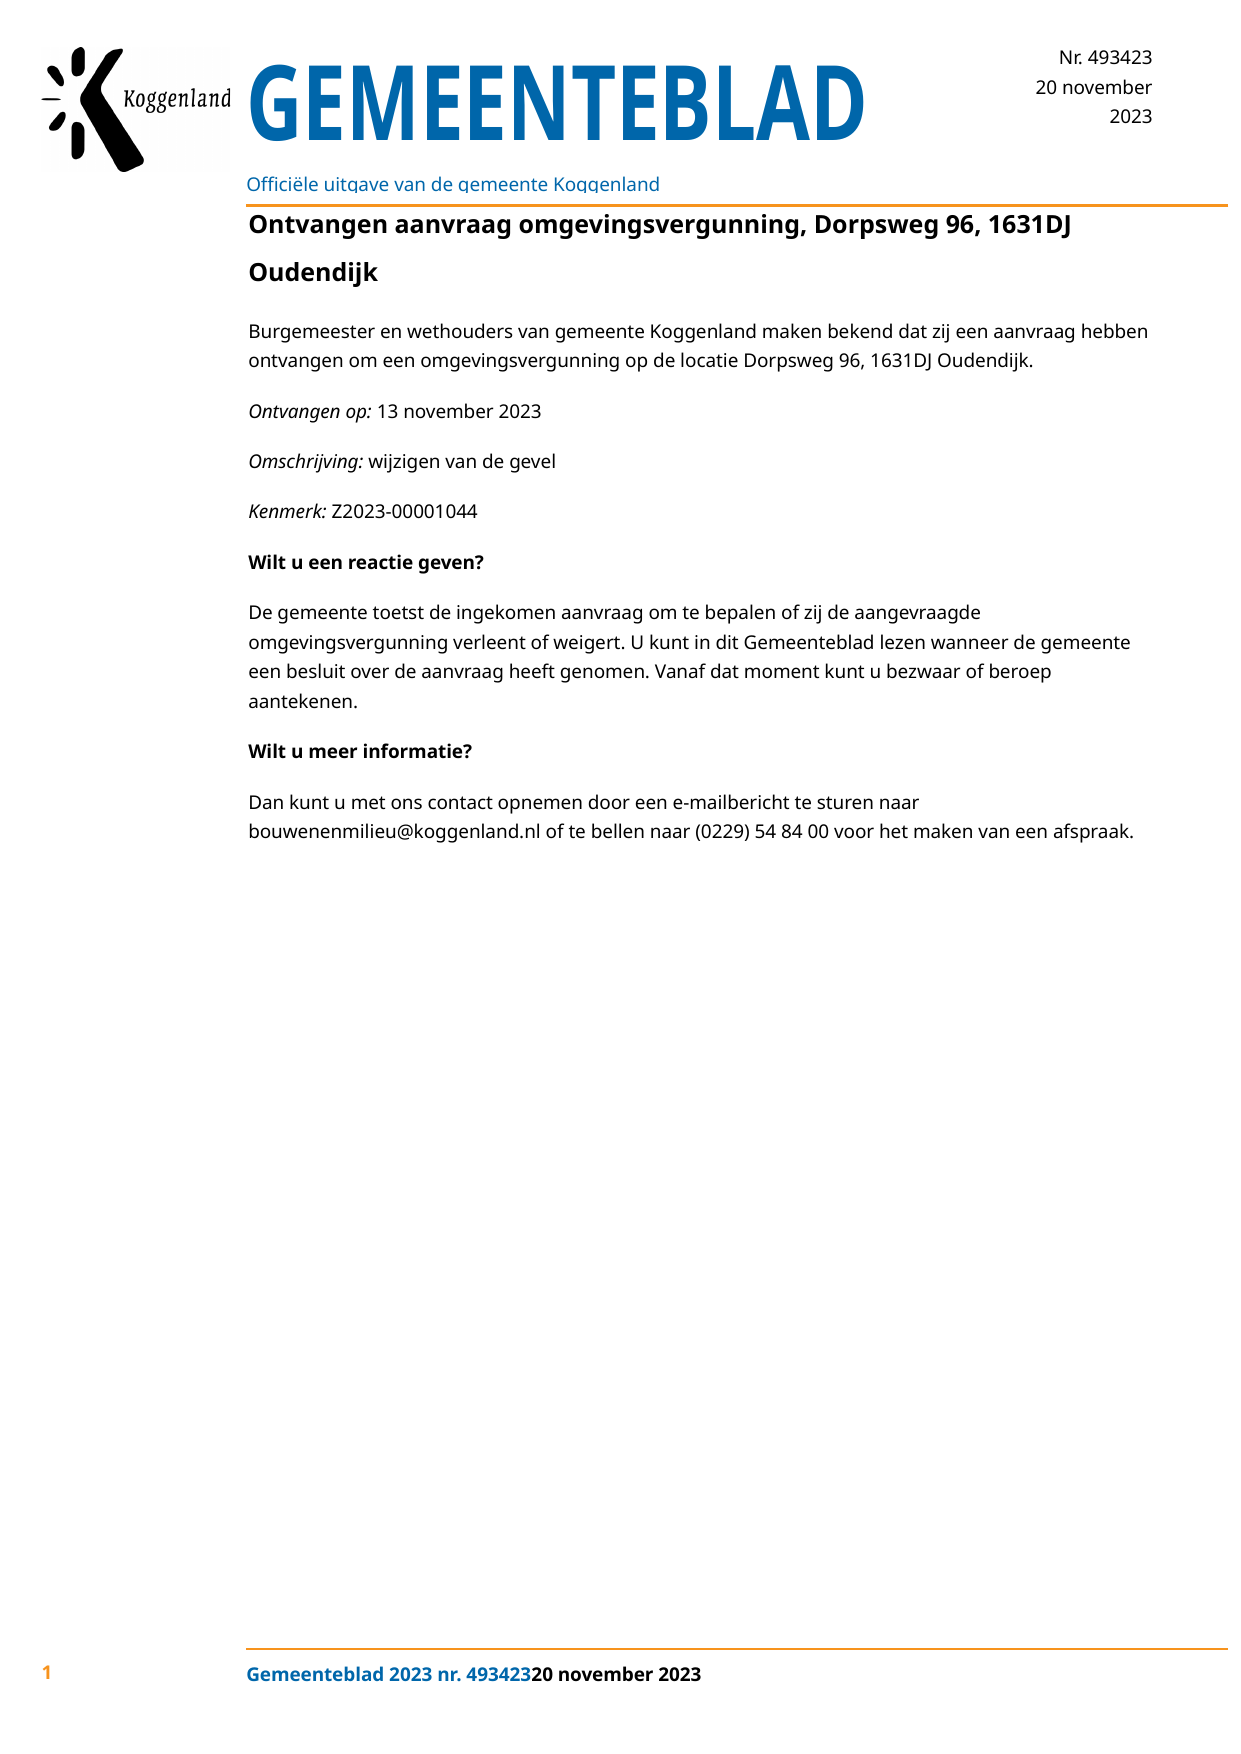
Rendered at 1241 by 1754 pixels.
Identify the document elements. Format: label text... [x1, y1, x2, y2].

text Kenmerk: Z2023-00001044 [248, 499, 1152, 524]
text Burgemeester en wethouders van gemeente Koggenland maken bekend dat zij een aanvraag hebben ontvangen om een omgevingsvergunning op de locatie Dorpsweg 96, 1631DJ Oudendijk. [248, 318, 1152, 373]
text Dan kunt u met ons contact opnemen door een e-mailbericht te sturen naar bouwenenmilieu@koggenland.nl of te bellen naar (0229) 54 84 00 voor het maken van een afspraak. [248, 789, 1152, 844]
picture [41, 47, 231, 172]
text De gemeente toetst de ingekomen aanvraag om te bepalen of zij de aangevraagde omgevingsvergunning verleent of weigert. U kunt in dit Gemeenteblad lezen wanneer de gemeente een besluit over de aanvraag heeft genomen. Vanaf dat moment kunt u bezwaar of beroep aantekenen. [248, 599, 1152, 714]
text Ontvangen aanvraag omgevingsvergunning, Dorpsweg 96, 1631DJ Oudendijk [248, 207, 1152, 288]
text Omschrijving: wijzigen van de gevel [248, 448, 1152, 474]
text Wilt u meer informatie? [248, 739, 1152, 764]
text Wilt u een reactie geven? [248, 549, 1152, 575]
text Ontvangen op: 13 november 2023 [248, 398, 1152, 424]
